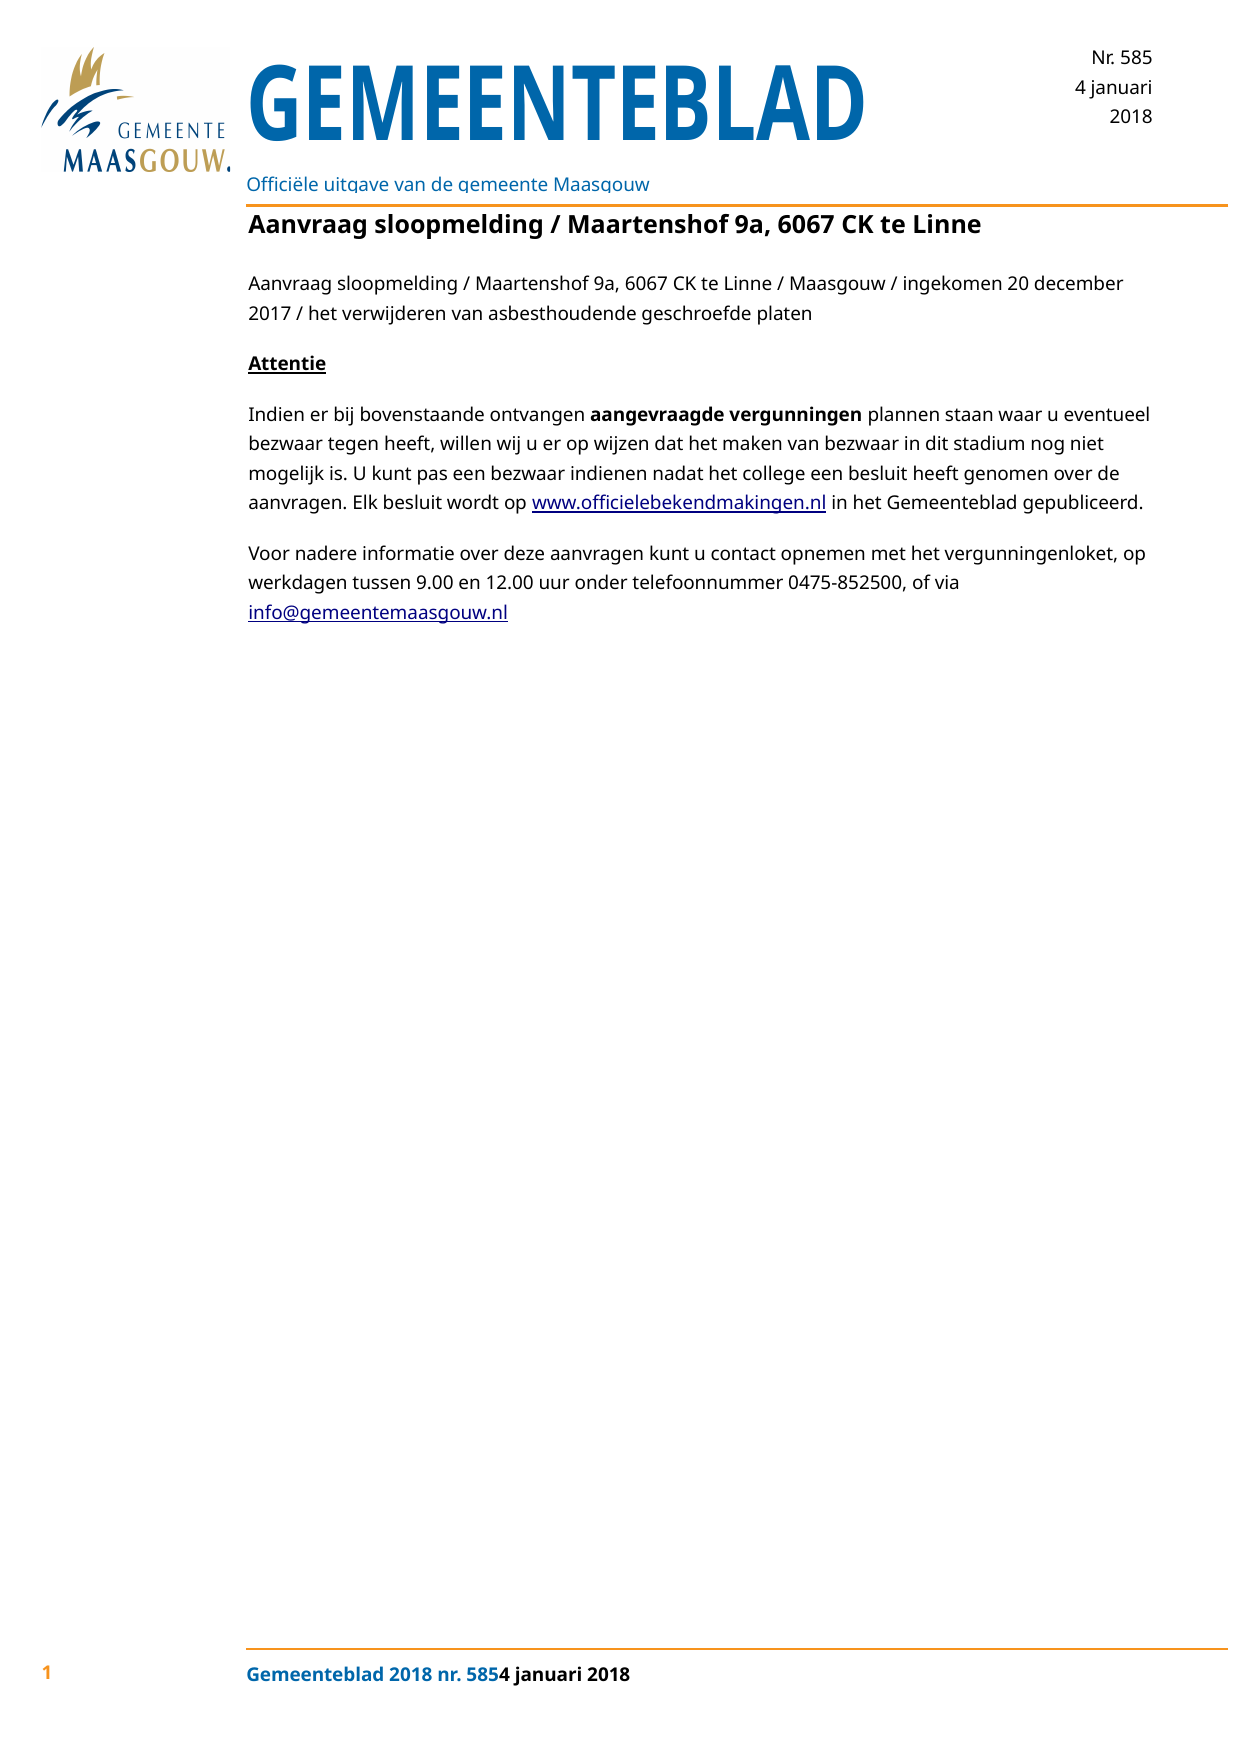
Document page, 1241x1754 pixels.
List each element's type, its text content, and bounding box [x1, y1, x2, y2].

picture [41, 47, 231, 172]
text Voor nadere informatie over deze aanvragen kunt u contact opnemen met het vergunningenloket, op werkdagen tussen 9.00 en 12.00 uur onder telefoonnummer 0475-852500, of via info@gemeentemaasgouw.nl [248, 540, 1152, 625]
text Indien er bij bovenstaande ontvangen aangevraagde vergunningen plannen staan waar u eventueel bezwaar tegen heeft, willen wij u er op wijzen dat het maken van bezwaar in dit stadium nog niet mogelijk is. U kunt pas een bezwaar indienen nadat het college een besluit heeft genomen over de aanvragen. Elk besluit wordt op www.officielebekendmakingen.nl in het Gemeenteblad gepubliceerd. [248, 401, 1152, 515]
text Attentie [248, 350, 1152, 376]
text Aanvraag sloopmelding / Maartenshof 9a, 6067 CK te Linne [248, 207, 1152, 241]
text Aanvraag sloopmelding / Maartenshof 9a, 6067 CK te Linne / Maasgouw / ingekomen 20 december 2017 / het verwijderen van asbesthoudende geschroefde platen [248, 270, 1152, 326]
